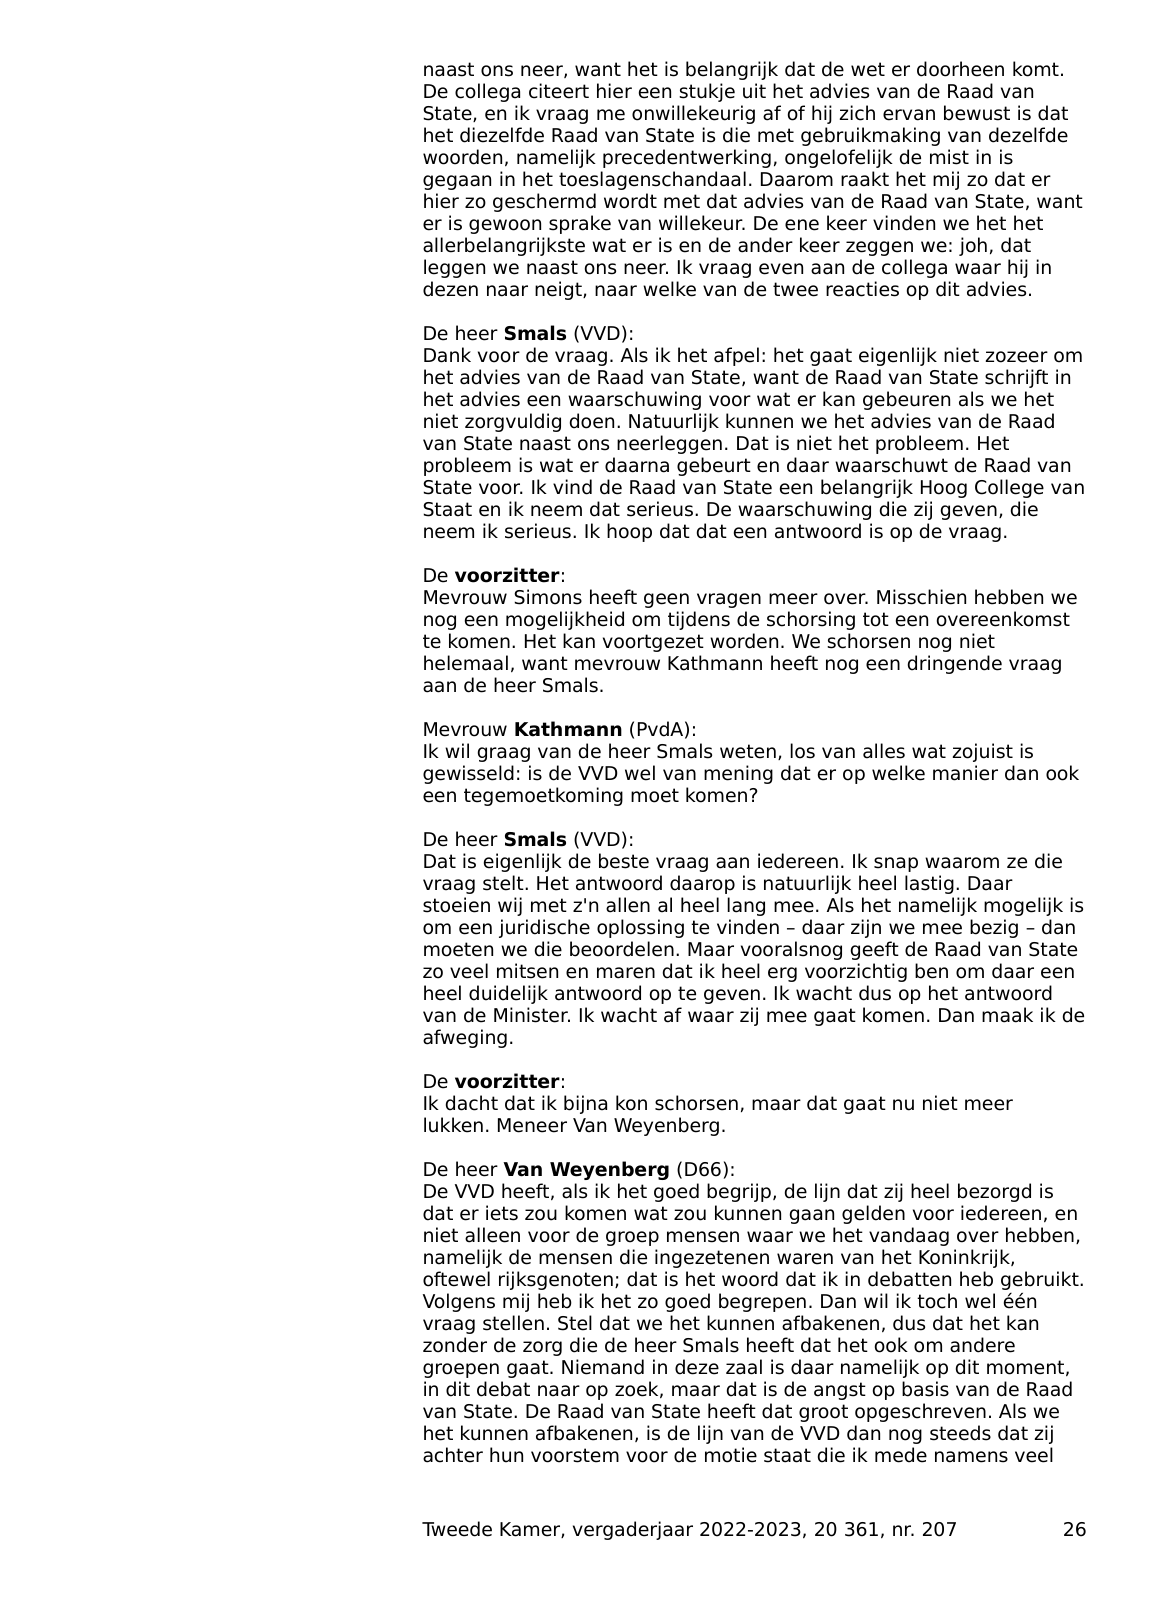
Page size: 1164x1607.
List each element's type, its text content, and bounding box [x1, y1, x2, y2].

text De heer Smals (VVD): [422, 829, 1087, 851]
text Ik wil graag van de heer Smals weten, los van alles wat zojuist is gewisseld: is de VVD wel van mening dat er op welke manier dan ook een tegemoetkoming moet komen? [422, 741, 1087, 807]
text Mevrouw Kathmann (PvdA): [422, 719, 1087, 741]
text Dat is eigenlijk de beste vraag aan iedereen. Ik snap waarom ze die vraag stelt. Het antwoord daarop is natuurlijk heel lastig. Daar stoeien wij met z'n allen al heel lang mee. Als het namelijk mogelijk is om een juridische oplossing te vinden – daar zijn we mee bezig – dan moeten we die beoordelen. Maar vooralsnog geeft de Raad van State zo veel mitsen en maren dat ik heel erg voorzichtig ben om daar een heel duidelijk antwoord op te geven. Ik wacht dus op het antwoord van de Minister. Ik wacht af waar zij mee gaat komen. Dan maak ik de afweging. [422, 851, 1087, 1049]
text De voorzitter: [422, 1071, 1087, 1093]
text De heer Van Weyenberg (D66): [422, 1159, 1087, 1181]
text naast ons neer, want het is belangrijk dat de wet er doorheen komt. De collega citeert hier een stukje uit het advies van de Raad van State, en ik vraag me onwillekeurig af of hij zich ervan bewust is dat het diezelfde Raad van State is die met gebruikmaking van dezelfde woorden, namelijk precedentwerking, ongelofelijk de mist in is gegaan in het toeslagenschandaal. Daarom raakt het mij zo dat er hier zo geschermd wordt met dat advies van de Raad van State, want er is gewoon sprake van willekeur. De ene keer vinden we het het allerbelangrijkste wat er is en de ander keer zeggen we: joh, dat leggen we naast ons neer. Ik vraag even aan de collega waar hij in dezen naar neigt, naar welke van de twee reacties op dit advies. [422, 59, 1087, 301]
text Mevrouw Simons heeft geen vragen meer over. Misschien hebben we nog een mogelijkheid om tijdens de schorsing tot een overeenkomst te komen. Het kan voortgezet worden. We schorsen nog niet helemaal, want mevrouw Kathmann heeft nog een dringende vraag aan de heer Smals. [422, 587, 1087, 697]
text De voorzitter: [422, 565, 1087, 587]
text Ik dacht dat ik bijna kon schorsen, maar dat gaat nu niet meer lukken. Meneer Van Weyenberg. [422, 1093, 1087, 1137]
text Dank voor de vraag. Als ik het afpel: het gaat eigenlijk niet zozeer om het advies van de Raad van State, want de Raad van State schrijft in het advies een waarschuwing voor wat er kan gebeuren als we het niet zorgvuldig doen. Natuurlijk kunnen we het advies van de Raad van State naast ons neerleggen. Dat is niet het probleem. Het probleem is wat er daarna gebeurt en daar waarschuwt de Raad van State voor. Ik vind de Raad van State een belangrijk Hoog College van Staat en ik neem dat serieus. De waarschuwing die zij geven, die neem ik serieus. Ik hoop dat dat een antwoord is op de vraag. [422, 345, 1087, 543]
text De VVD heeft, als ik het goed begrijp, de lijn dat zij heel bezorgd is dat er iets zou komen wat zou kunnen gaan gelden voor iedereen, en niet alleen voor de groep mensen waar we het vandaag over hebben, namelijk de mensen die ingezetenen waren van het Koninkrijk, oftewel rijksgenoten; dat is het woord dat ik in debatten heb gebruikt. Volgens mij heb ik het zo goed begrepen. Dan wil ik toch wel één vraag stellen. Stel dat we het kunnen afbakenen, dus dat het kan zonder de zorg die de heer Smals heeft dat het ook om andere groepen gaat. Niemand in deze zaal is daar namelijk op dit moment, in dit debat naar op zoek, maar dat is de angst op basis van de Raad van State. De Raad van State heeft dat groot opgeschreven. Als we het kunnen afbakenen, is de lijn van de VVD dan nog steeds dat zij achter hun voorstem voor de motie staat die ik mede namens veel [422, 1181, 1087, 1467]
text De heer Smals (VVD): [422, 323, 1087, 345]
